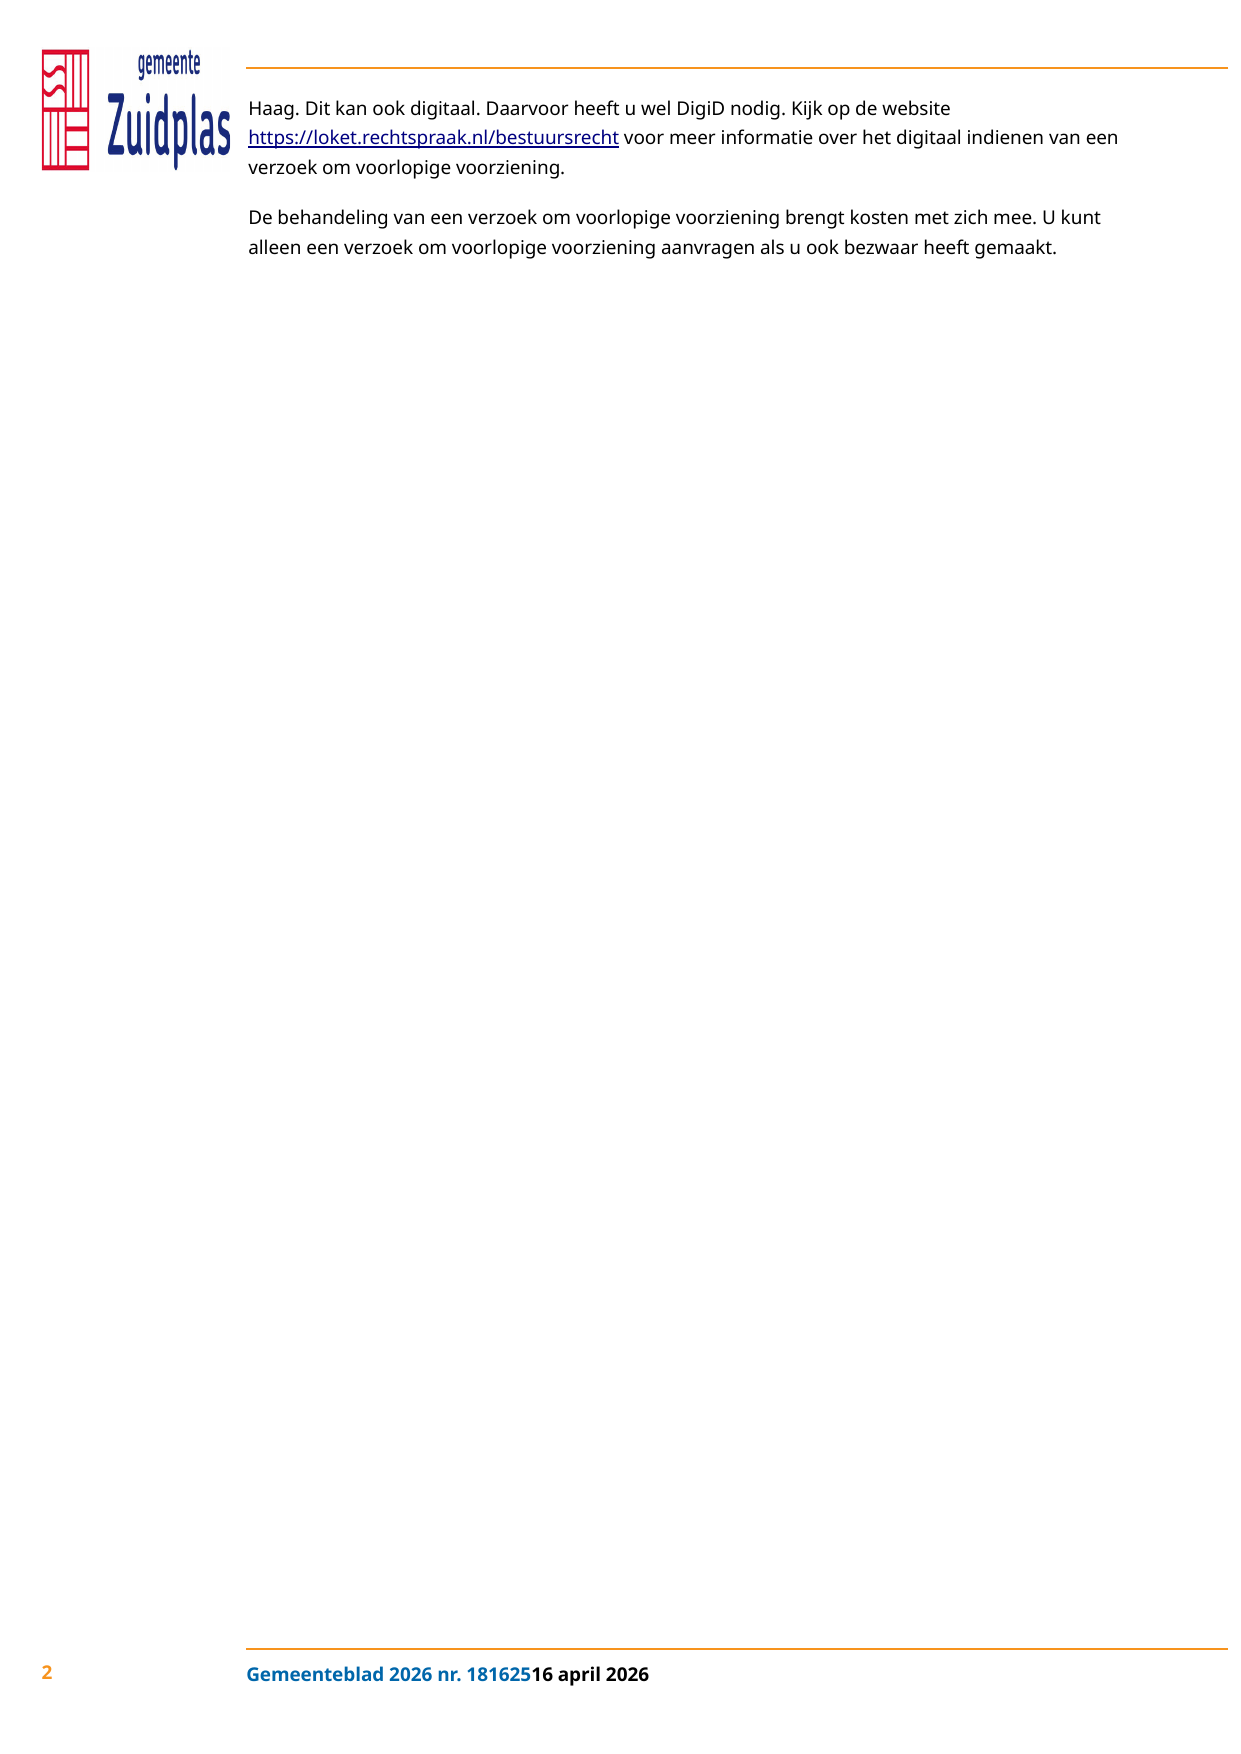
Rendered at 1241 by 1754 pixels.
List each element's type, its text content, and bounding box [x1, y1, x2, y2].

picture [41, 47, 231, 172]
text Haag. Dit kan ook digitaal. Daarvoor heeft u wel DigiD nodig. Kijk op de website https://loket.rechtspraak.nl/bestuursrecht voor meer informatie over het digitaal indienen van een verzoek om voorlopige voorziening. [248, 95, 1152, 180]
text De behandeling van een verzoek om voorlopige voorziening brengt kosten met zich mee. U kunt alleen een verzoek om voorlopige voorziening aanvragen als u ook bezwaar heeft gemaakt. [248, 204, 1152, 260]
